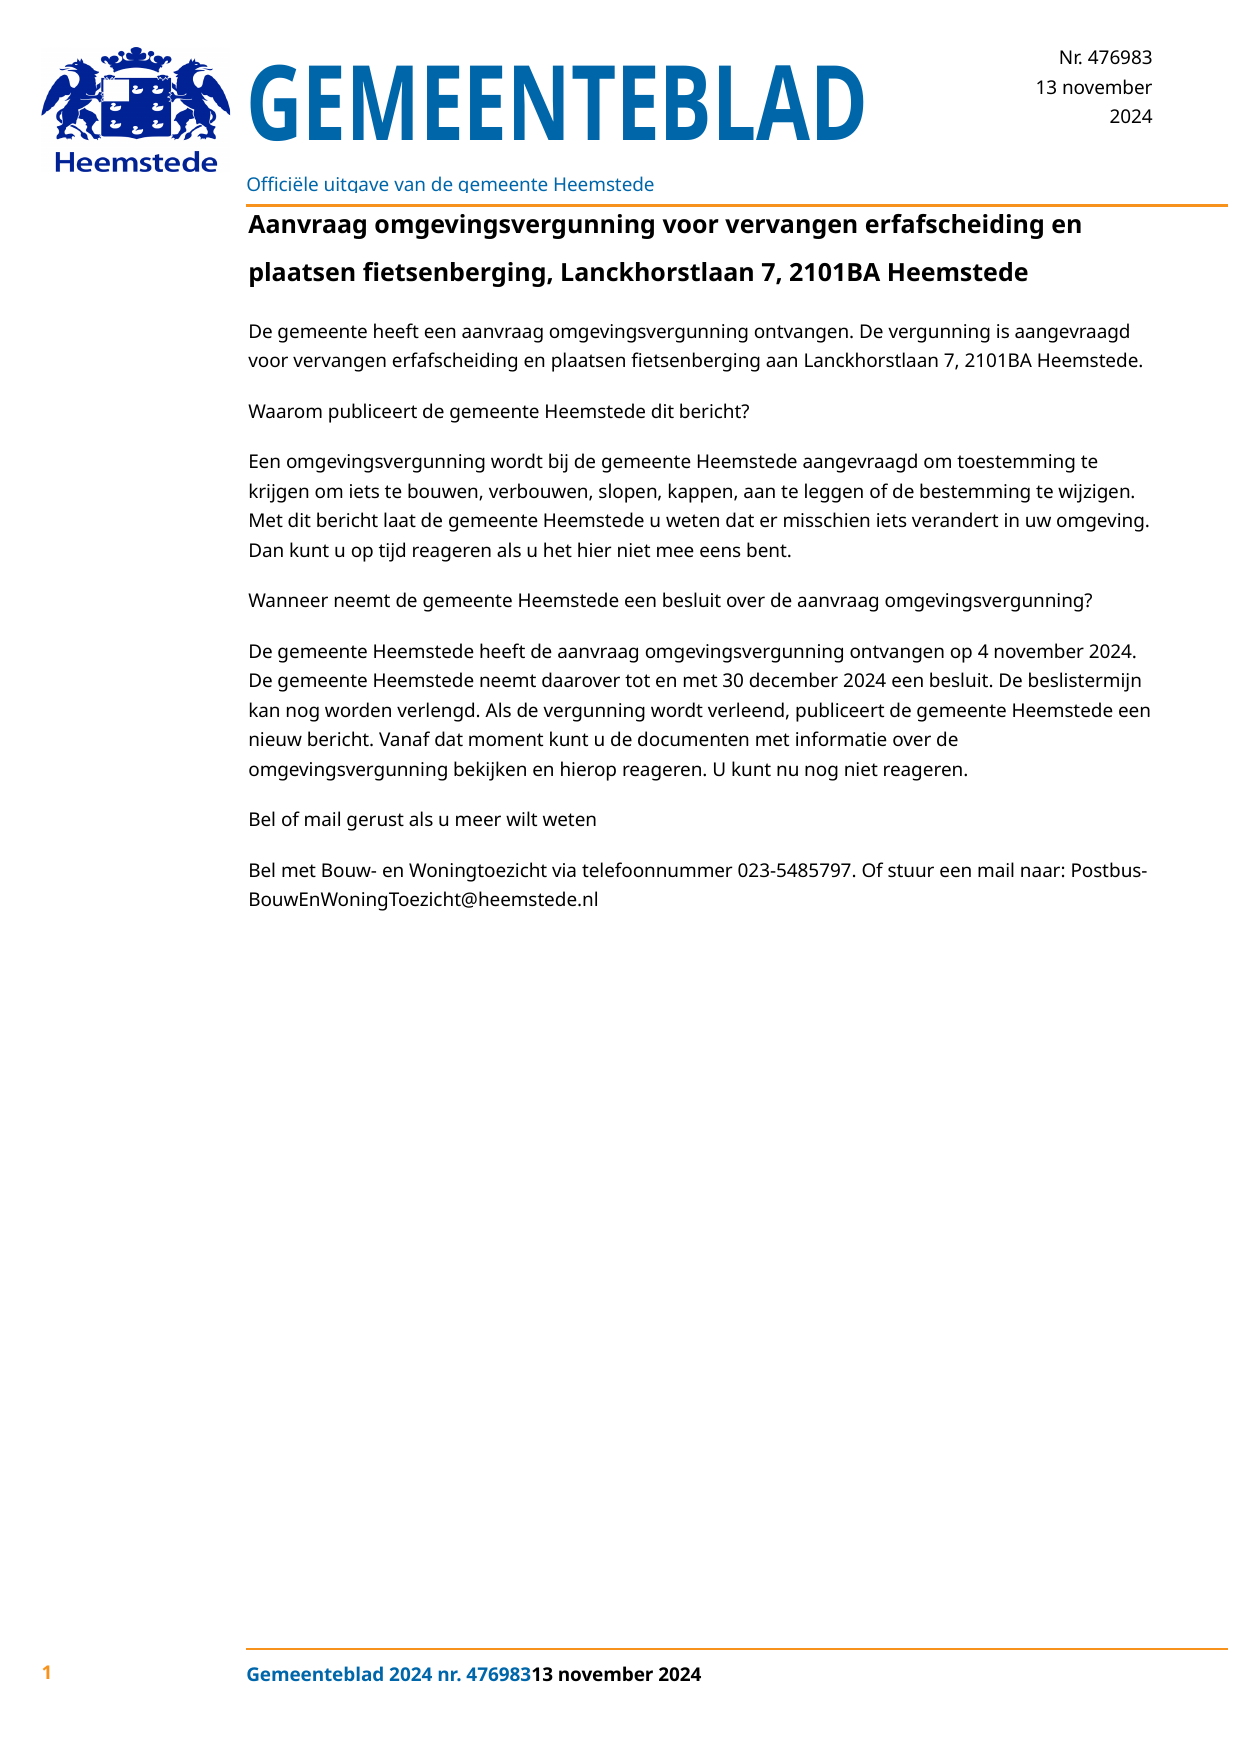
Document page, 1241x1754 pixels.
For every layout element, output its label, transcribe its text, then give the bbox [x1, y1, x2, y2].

text De gemeente heeft een aanvraag omgevingsvergunning ontvangen. De vergunning is aangevraagd voor vervangen erfafscheiding en plaatsen fietsenberging aan Lanckhorstlaan 7, 2101BA Heemstede. [248, 318, 1152, 373]
text Bel met Bouw- en Woningtoezicht via telefoonnummer 023-5485797. Of stuur een mail naar: Postbus-BouwEnWoningToezicht@heemstede.nl [248, 857, 1152, 912]
picture [41, 47, 231, 172]
text Bel of mail gerust als u meer wilt weten [248, 807, 1152, 832]
text Wanneer neemt de gemeente Heemstede een besluit over de aanvraag omgevingsvergunning? [248, 587, 1152, 613]
text Waarom publiceert de gemeente Heemstede dit bericht? [248, 398, 1152, 424]
text Een omgevingsvergunning wordt bij de gemeente Heemstede aangevraagd om toestemming te krijgen om iets te bouwen, verbouwen, slopen, kappen, aan te leggen of de bestemming te wijzigen. Met dit bericht laat de gemeente Heemstede u weten dat er misschien iets verandert in uw omgeving. Dan kunt u op tijd reageren als u het hier niet mee eens bent. [248, 448, 1152, 563]
text Aanvraag omgevingsvergunning voor vervangen erfafscheiding en plaatsen fietsenberging, Lanckhorstlaan 7, 2101BA Heemstede [248, 207, 1152, 288]
text De gemeente Heemstede heeft de aanvraag omgevingsvergunning ontvangen op 4 november 2024. De gemeente Heemstede neemt daarover tot en met 30 december 2024 een besluit. De beslistermijn kan nog worden verlengd. Als de vergunning wordt verleend, publiceert de gemeente Heemstede een nieuw bericht. Vanaf dat moment kunt u de documenten met informatie over de omgevingsvergunning bekijken en hierop reageren. U kunt nu nog niet reageren. [248, 638, 1152, 782]
